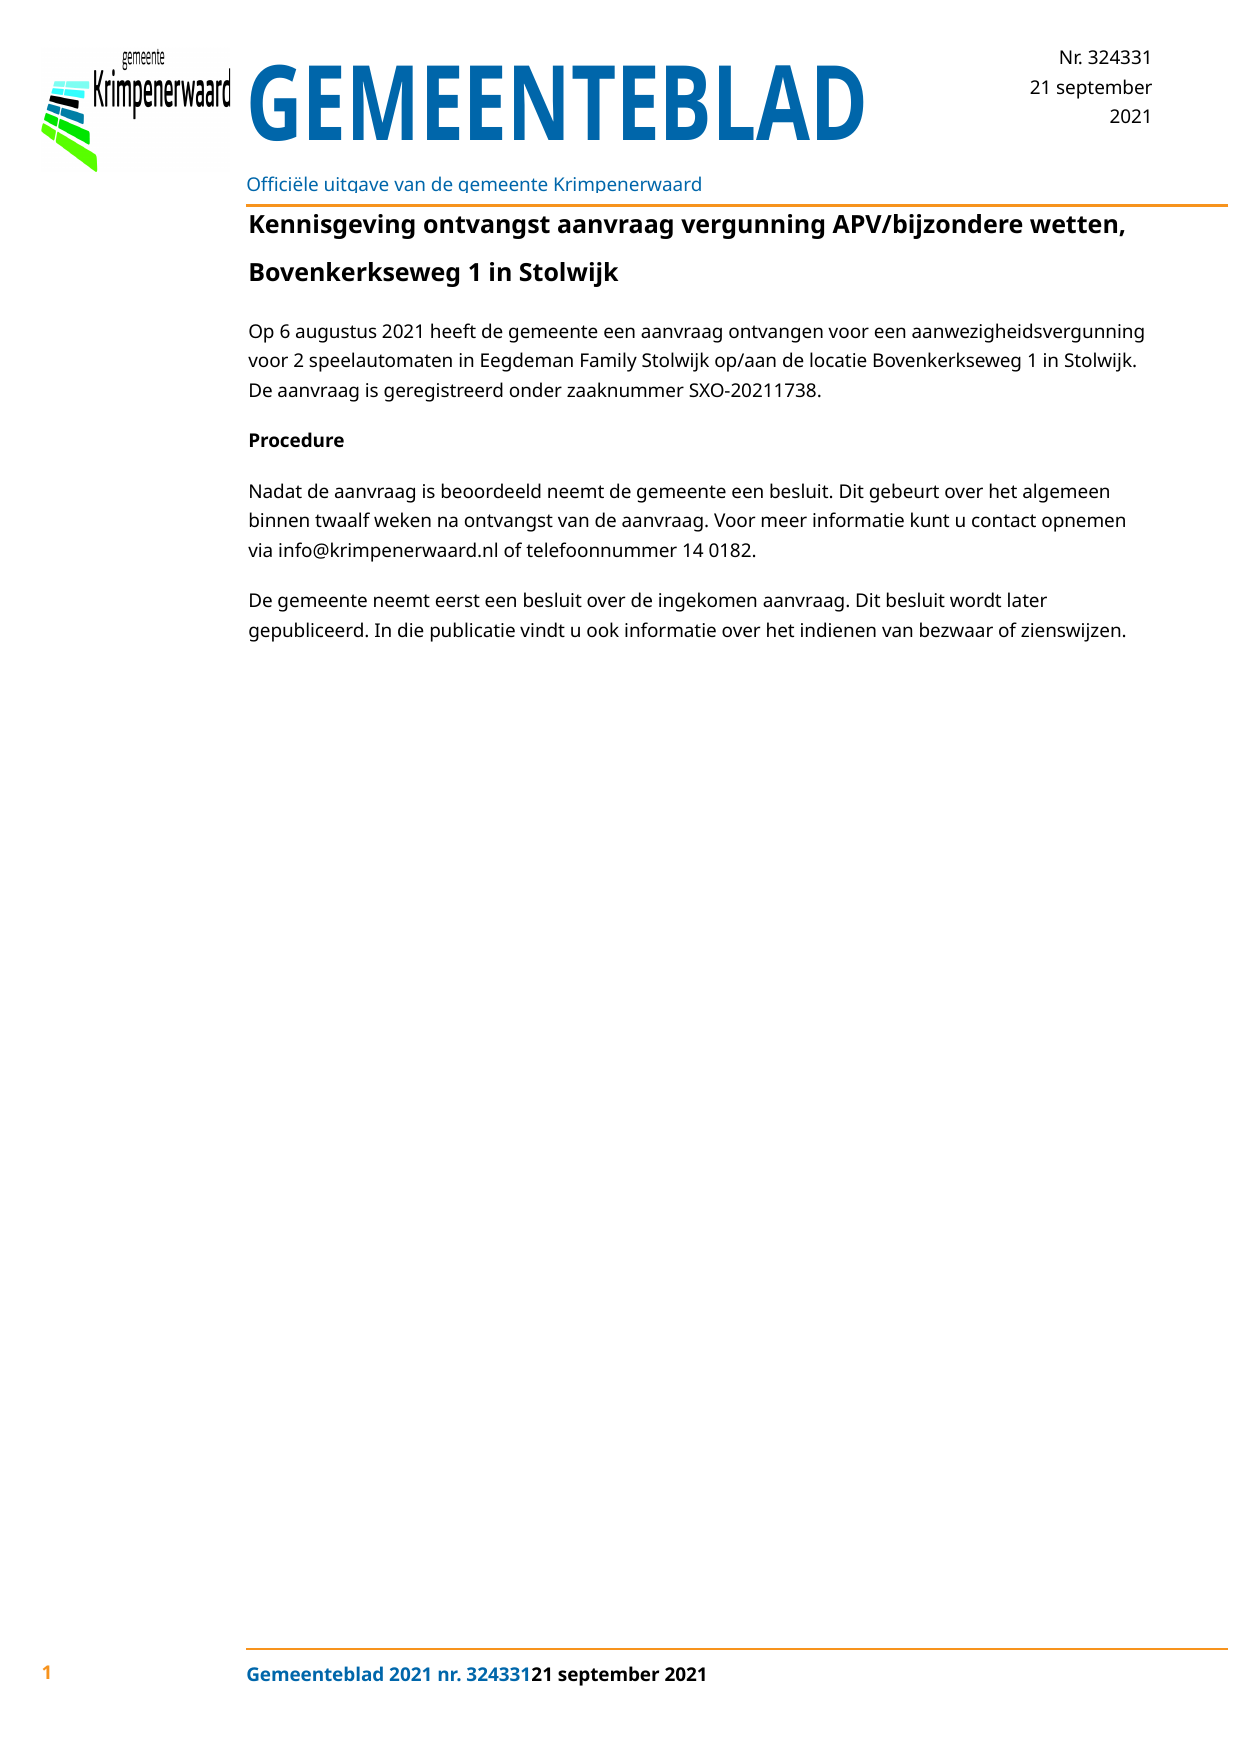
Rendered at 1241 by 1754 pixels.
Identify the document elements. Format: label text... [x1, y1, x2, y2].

text Procedure [248, 427, 1152, 453]
text Kennisgeving ontvangst aanvraag vergunning APV/bijzondere wetten, Bovenkerkseweg 1 in Stolwijk [248, 207, 1152, 288]
text De gemeente neemt eerst een besluit over de ingekomen aanvraag. Dit besluit wordt later gepubliceerd. In die publicatie vindt u ook informatie over het indienen van bezwaar of zienswijzen. [248, 587, 1152, 643]
text Op 6 augustus 2021 heeft de gemeente een aanvraag ontvangen voor een aanwezigheidsvergunning voor 2 speelautomaten in Eegdeman Family Stolwijk op/aan de locatie Bovenkerkseweg 1 in Stolwijk. De aanvraag is geregistreerd onder zaaknummer SXO-20211738. [248, 318, 1152, 403]
text Nadat de aanvraag is beoordeeld neemt de gemeente een besluit. Dit gebeurt over het algemeen binnen twaalf weken na ontvangst van de aanvraag. Voor meer informatie kunt u contact opnemen via info@krimpenerwaard.nl of telefoonnummer 14 0182. [248, 478, 1152, 563]
picture [41, 47, 231, 172]
